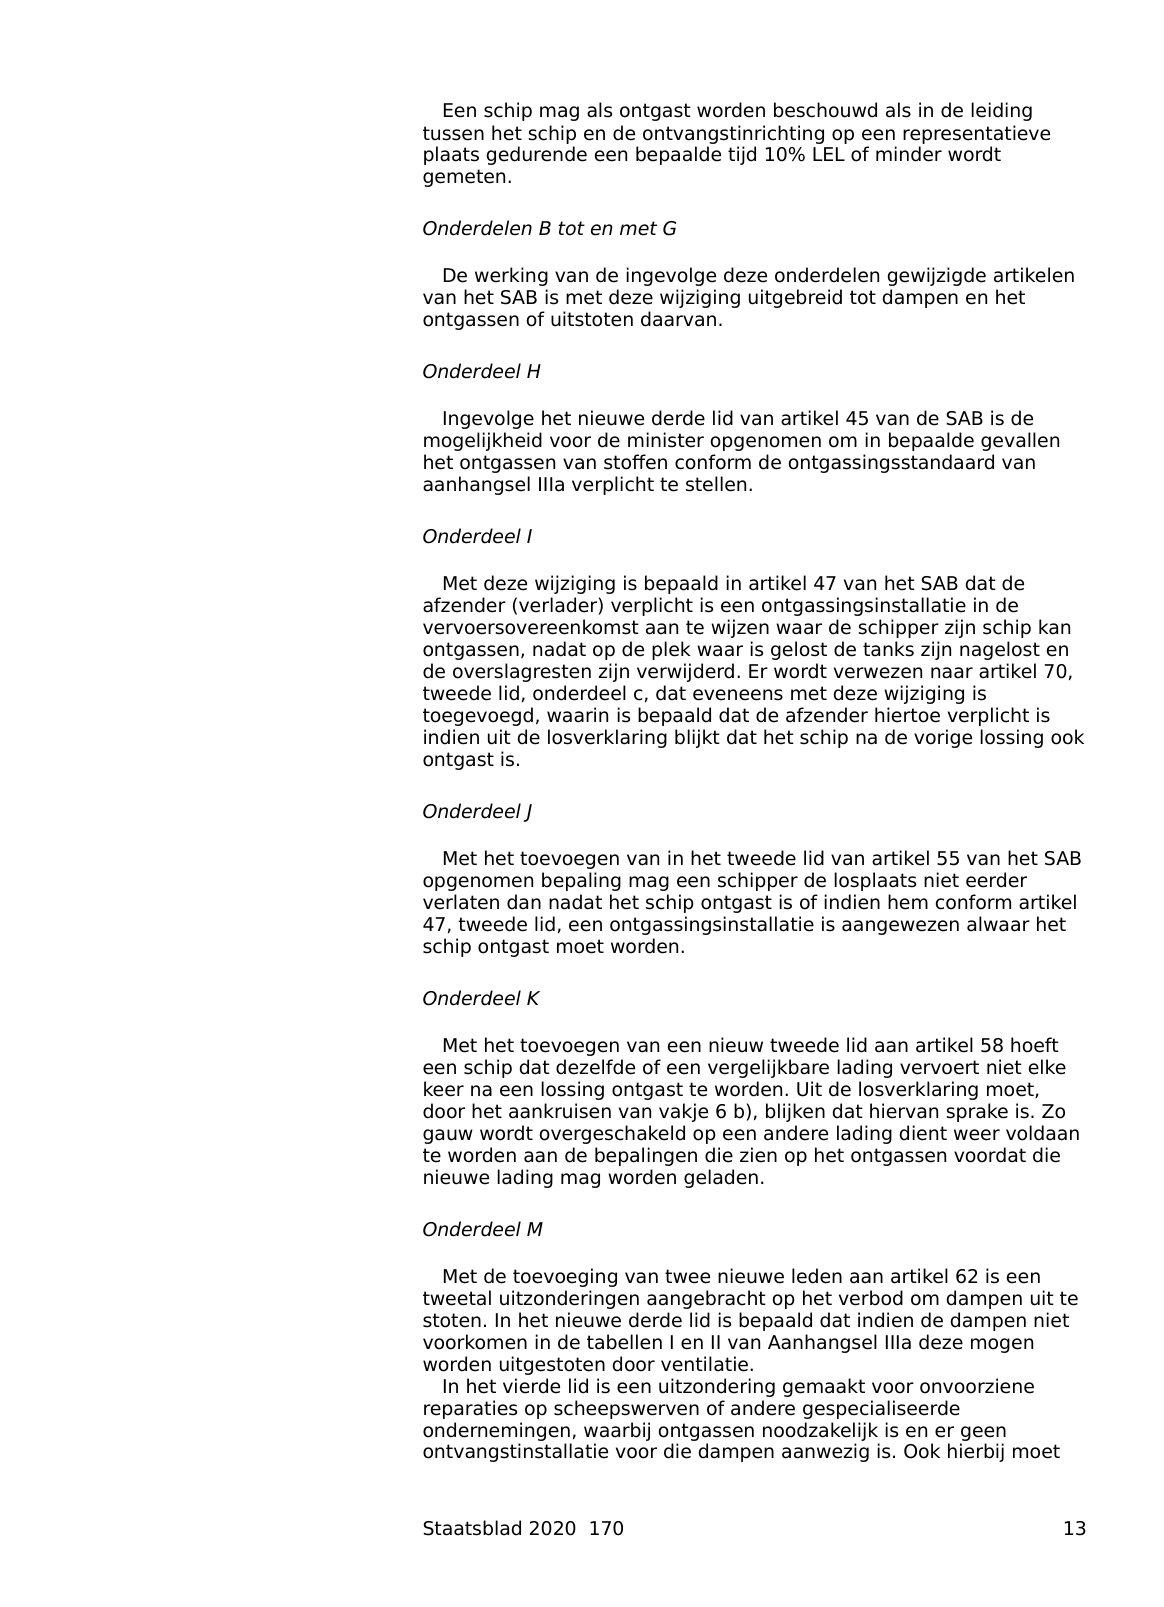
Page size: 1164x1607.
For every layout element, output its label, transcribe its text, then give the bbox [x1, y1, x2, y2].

text Met de toevoeging van twee nieuwe leden aan artikel 62 is een tweetal uitzonderingen aangebracht op het verbod om dampen uit te stoten. In het nieuwe derde lid is bepaald dat indien de dampen niet voorkomen in de tabellen I en II van Aanhangsel IIIa deze mogen worden uitgestoten door ventilatie. [422, 1266, 1087, 1376]
text Met het toevoegen van in het tweede lid van artikel 55 van het SAB opgenomen bepaling mag een schipper de losplaats niet eerder verlaten dan nadat het schip ontgast is of indien hem conform artikel 47, tweede lid, een ontgassingsinstallatie is aangewezen alwaar het schip ontgast moet worden. [422, 848, 1087, 958]
text Een schip mag als ontgast worden beschouwd als in de leiding tussen het schip en de ontvangstinrichting op een representatieve plaats gedurende een bepaalde tijd 10% LEL of minder wordt gemeten. [422, 100, 1087, 188]
subtitle Onderdeel H [422, 361, 1087, 383]
text Met deze wijziging is bepaald in artikel 47 van het SAB dat de afzender (verlader) verplicht is een ontgassingsinstallatie in de vervoersovereenkomst aan te wijzen waar de schipper zijn schip kan ontgassen, nadat op de plek waar is gelost de tanks zijn nagelost en de overslagresten zijn verwijderd. Er wordt verwezen naar artikel 70, tweede lid, onderdeel c, dat eveneens met deze wijziging is toegevoegd, waarin is bepaald dat de afzender hiertoe verplicht is indien uit de losverklaring blijkt dat het schip na de vorige lossing ook ontgast is. [422, 573, 1087, 771]
subtitle Onderdeel I [422, 526, 1087, 548]
text Met het toevoegen van een nieuw tweede lid aan artikel 58 hoeft een schip dat dezelfde of een vergelijkbare lading vervoert niet elke keer na een lossing ontgast te worden. Uit de losverklaring moet, door het aankruisen van vakje 6 b), blijken dat hiervan sprake is. Zo gauw wordt overgeschakeld op een andere lading dient weer voldaan te worden aan de bepalingen die zien op het ontgassen voordat die nieuwe lading mag worden geladen. [422, 1035, 1087, 1189]
subtitle Onderdelen B tot en met G [422, 218, 1087, 240]
subtitle Onderdeel K [422, 988, 1087, 1010]
text In het vierde lid is een uitzondering gemaakt voor onvoorziene reparaties op scheepswerven of andere gespecialiseerde ondernemingen, waarbij ontgassen noodzakelijk is en er geen ontvangstinstallatie voor die dampen aanwezig is. Ook hierbij moet [422, 1376, 1087, 1463]
text De werking van de ingevolge deze onderdelen gewijzigde artikelen van het SAB is met deze wijziging uitgebreid tot dampen en het ontgassen of uitstoten daarvan. [422, 265, 1087, 331]
subtitle Onderdeel J [422, 801, 1087, 823]
text Ingevolge het nieuwe derde lid van artikel 45 van de SAB is de mogelijkheid voor de minister opgenomen om in bepaalde gevallen het ontgassen van stoffen conform de ontgassingsstandaard van aanhangsel IIIa verplicht te stellen. [422, 408, 1087, 496]
subtitle Onderdeel M [422, 1219, 1087, 1241]
